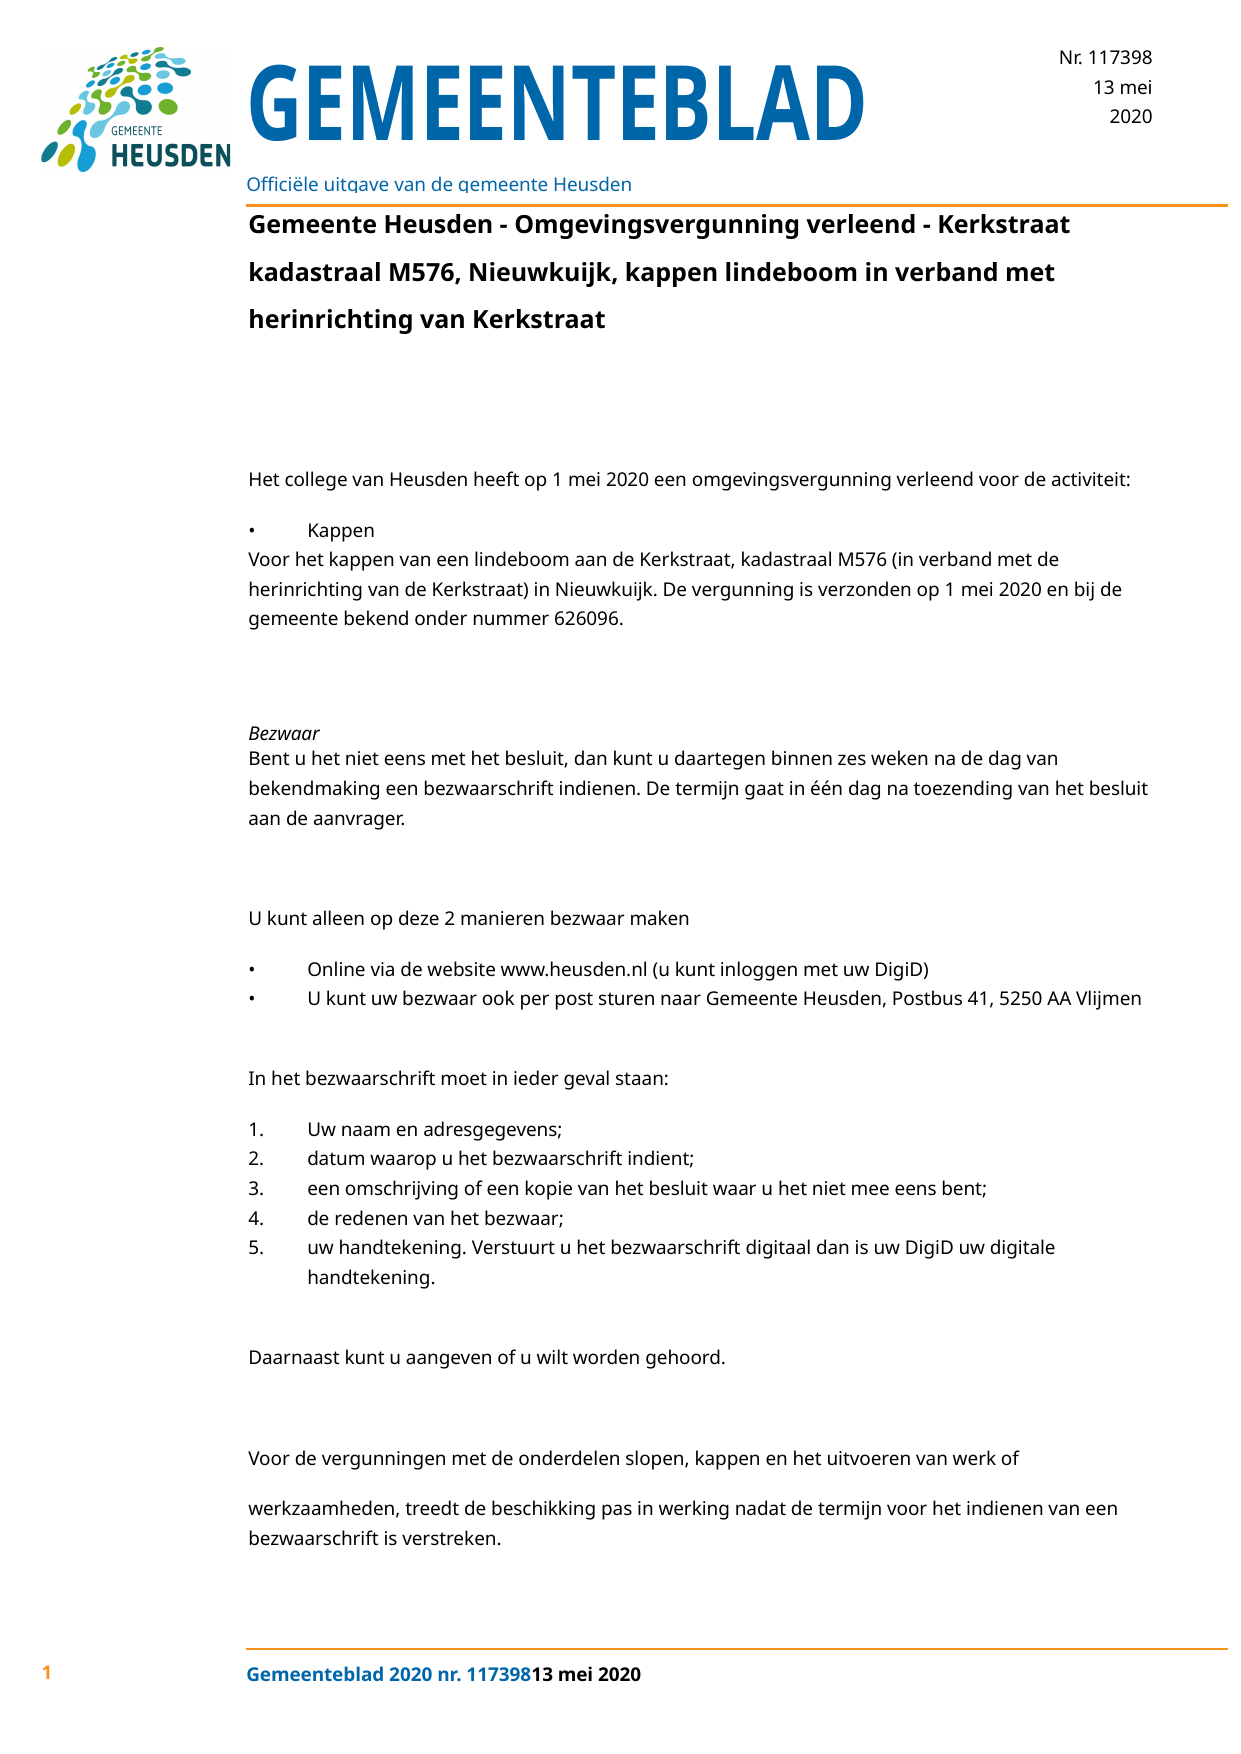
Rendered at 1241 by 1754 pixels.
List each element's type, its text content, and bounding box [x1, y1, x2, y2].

text werkzaamheden, treedt de beschikking pas in werking nadat de termijn voor het indienen van een bezwaarschrift is verstreken. [248, 1495, 1152, 1551]
list een omschrijving of een kopie van het besluit waar u het niet mee eens bent; [248, 1175, 1152, 1201]
text Gemeente Heusden - Omgevingsvergunning verleend - Kerkstraat kadastraal M576, Nieuwkuijk, kappen lindeboom in verband met herinrichting van Kerkstraat [248, 207, 1152, 336]
picture [41, 47, 231, 172]
text Het college van Heusden heeft op 1 mei 2020 een omgevingsvergunning verleend voor de activiteit: [248, 466, 1152, 492]
text Voor het kappen van een lindeboom aan de Kerkstraat, kadastraal M576 (in verband met de herinrichting van de Kerkstraat) in Nieuwkuijk. De vergunning is verzonden op 1 mei 2020 en bij de gemeente bekend onder nummer 626096. [248, 546, 1152, 631]
list Kappen [248, 517, 1152, 542]
text In het bezwaarschrift moet in ieder geval staan: [248, 1066, 1152, 1091]
text Bent u het niet eens met het besluit, dan kunt u daartegen binnen zes weken na de dag van bekendmaking een bezwaarschrift indienen. De termijn gaat in één dag na toezending van het besluit aan de aanvrager. [248, 746, 1152, 831]
text Voor de vergunningen met de onderdelen slopen, kappen en het uitvoeren van werk of [248, 1445, 1152, 1471]
list datum waarop u het bezwaarschrift indient; [248, 1146, 1152, 1171]
text Bezwaar [248, 720, 1152, 746]
list Online via de website www.heusden.nl (u kunt inloggen met uw DigiD) [248, 956, 1152, 982]
list U kunt uw bezwaar ook per post sturen naar Gemeente Heusden, Postbus 41, 5250 AA Vlijmen [248, 986, 1152, 1011]
list Uw naam en adresgegevens; [248, 1116, 1152, 1142]
text U kunt alleen op deze 2 manieren bezwaar maken [248, 906, 1152, 931]
list uw handtekening. Verstuurt u het bezwaarschrift digitaal dan is uw DigiD uw digitale handtekening. [248, 1234, 1152, 1290]
text Daarnaast kunt u aangeven of u wilt worden gehoord. [248, 1344, 1152, 1370]
list de redenen van het bezwaar; [248, 1205, 1152, 1231]
